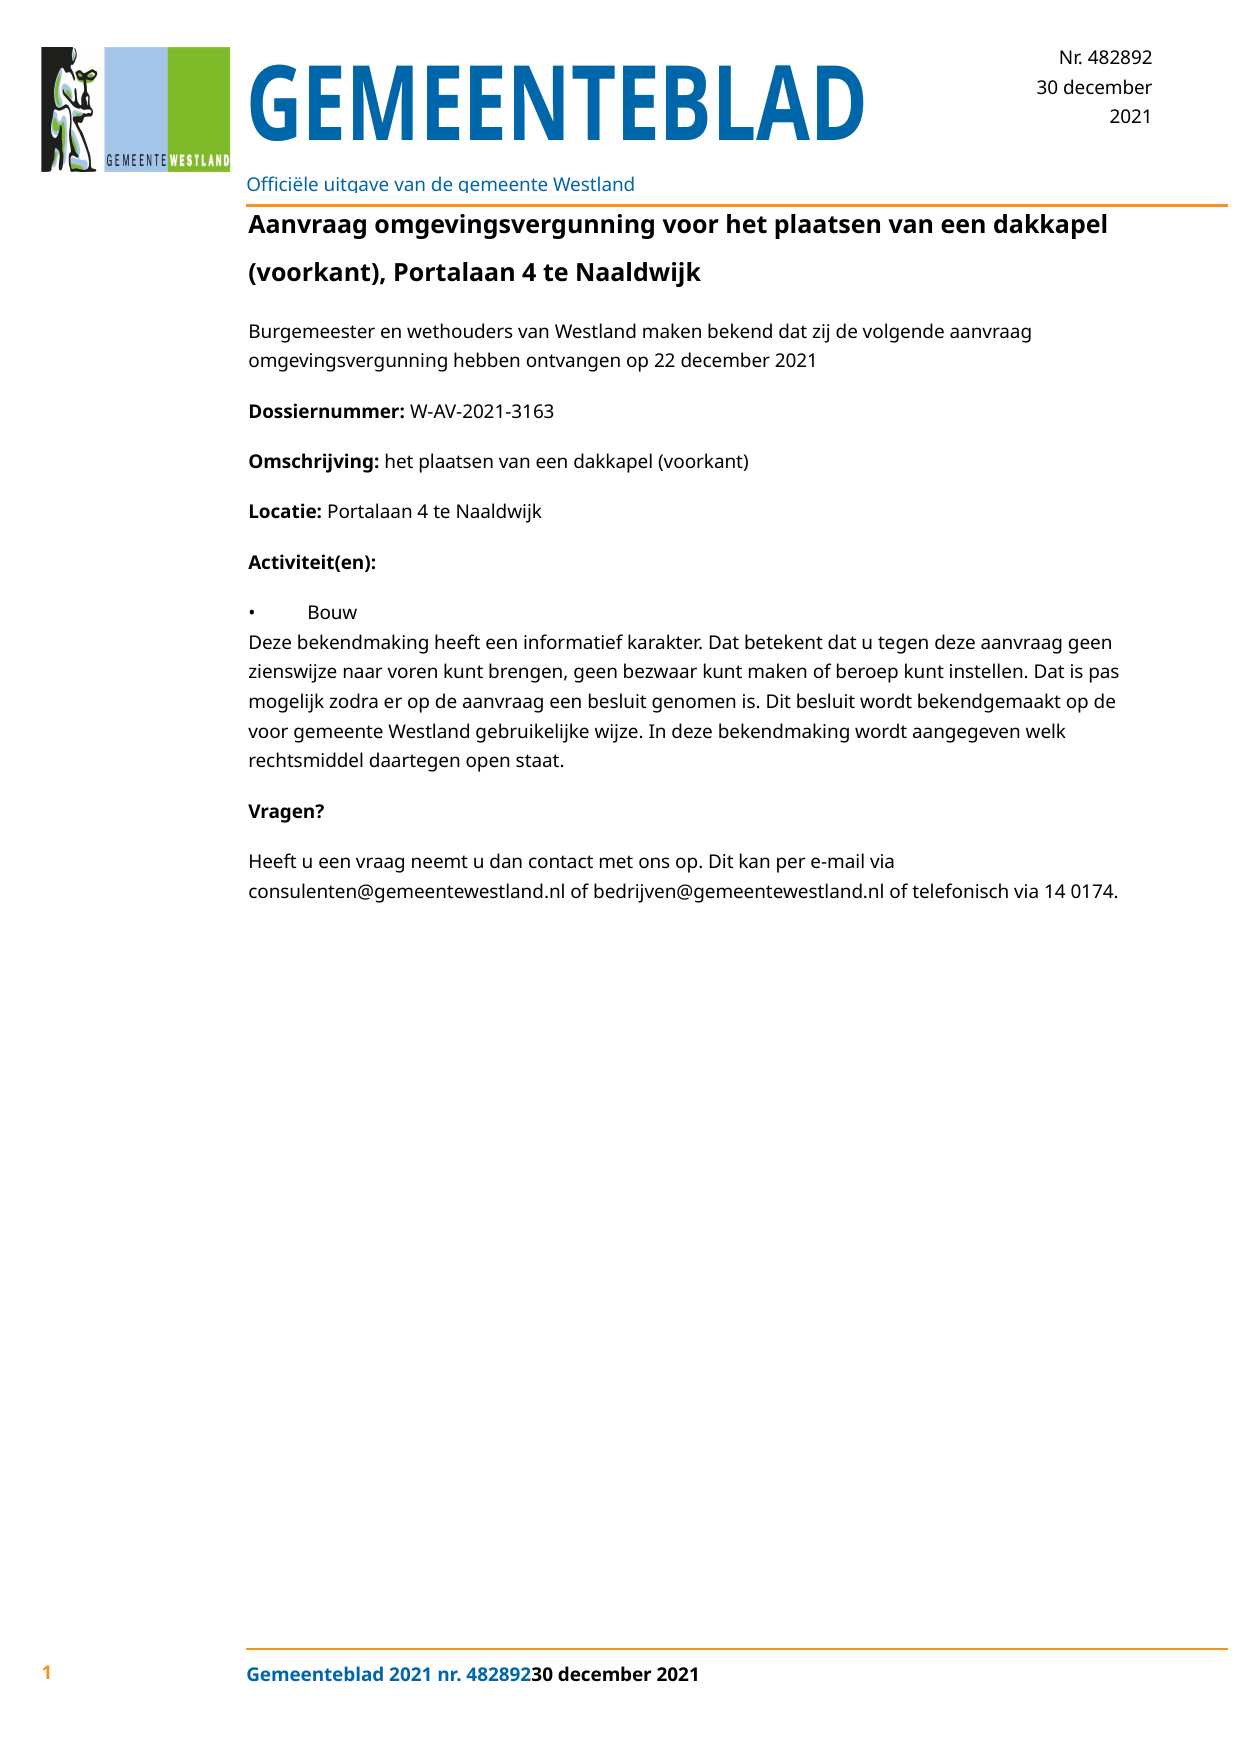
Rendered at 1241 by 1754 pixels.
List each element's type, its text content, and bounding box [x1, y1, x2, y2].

text Vragen? [248, 798, 1152, 824]
text Heeft u een vraag neemt u dan contact met ons op. Dit kan per e-mail via consulenten@gemeentewestland.nl of bedrijven@gemeentewestland.nl of telefonisch via 14 0174. [248, 848, 1152, 904]
text Aanvraag omgevingsvergunning voor het plaatsen van een dakkapel (voorkant), Portalaan 4 te Naaldwijk [248, 207, 1152, 288]
text Dossiernummer: W-AV-2021-3163 [248, 398, 1152, 424]
text Locatie: Portalaan 4 te Naaldwijk [248, 499, 1152, 524]
text Omschrijving: het plaatsen van een dakkapel (voorkant) [248, 448, 1152, 474]
list Bouw [248, 599, 1152, 625]
text Deze bekendmaking heeft een informatief karakter. Dat betekent dat u tegen deze aanvraag geen zienswijze naar voren kunt brengen, geen bezwaar kunt maken of beroep kunt instellen. Dat is pas mogelijk zodra er op de aanvraag een besluit genomen is. Dit besluit wordt bekendgemaakt op de voor gemeente Westland gebruikelijke wijze. In deze bekendmaking wordt aangegeven welk rechtsmiddel daartegen open staat. [248, 629, 1152, 773]
text Burgemeester en wethouders van Westland maken bekend dat zij de volgende aanvraag omgevingsvergunning hebben ontvangen op 22 december 2021 [248, 318, 1152, 373]
picture [41, 47, 231, 172]
text Activiteit(en): [248, 549, 1152, 575]
